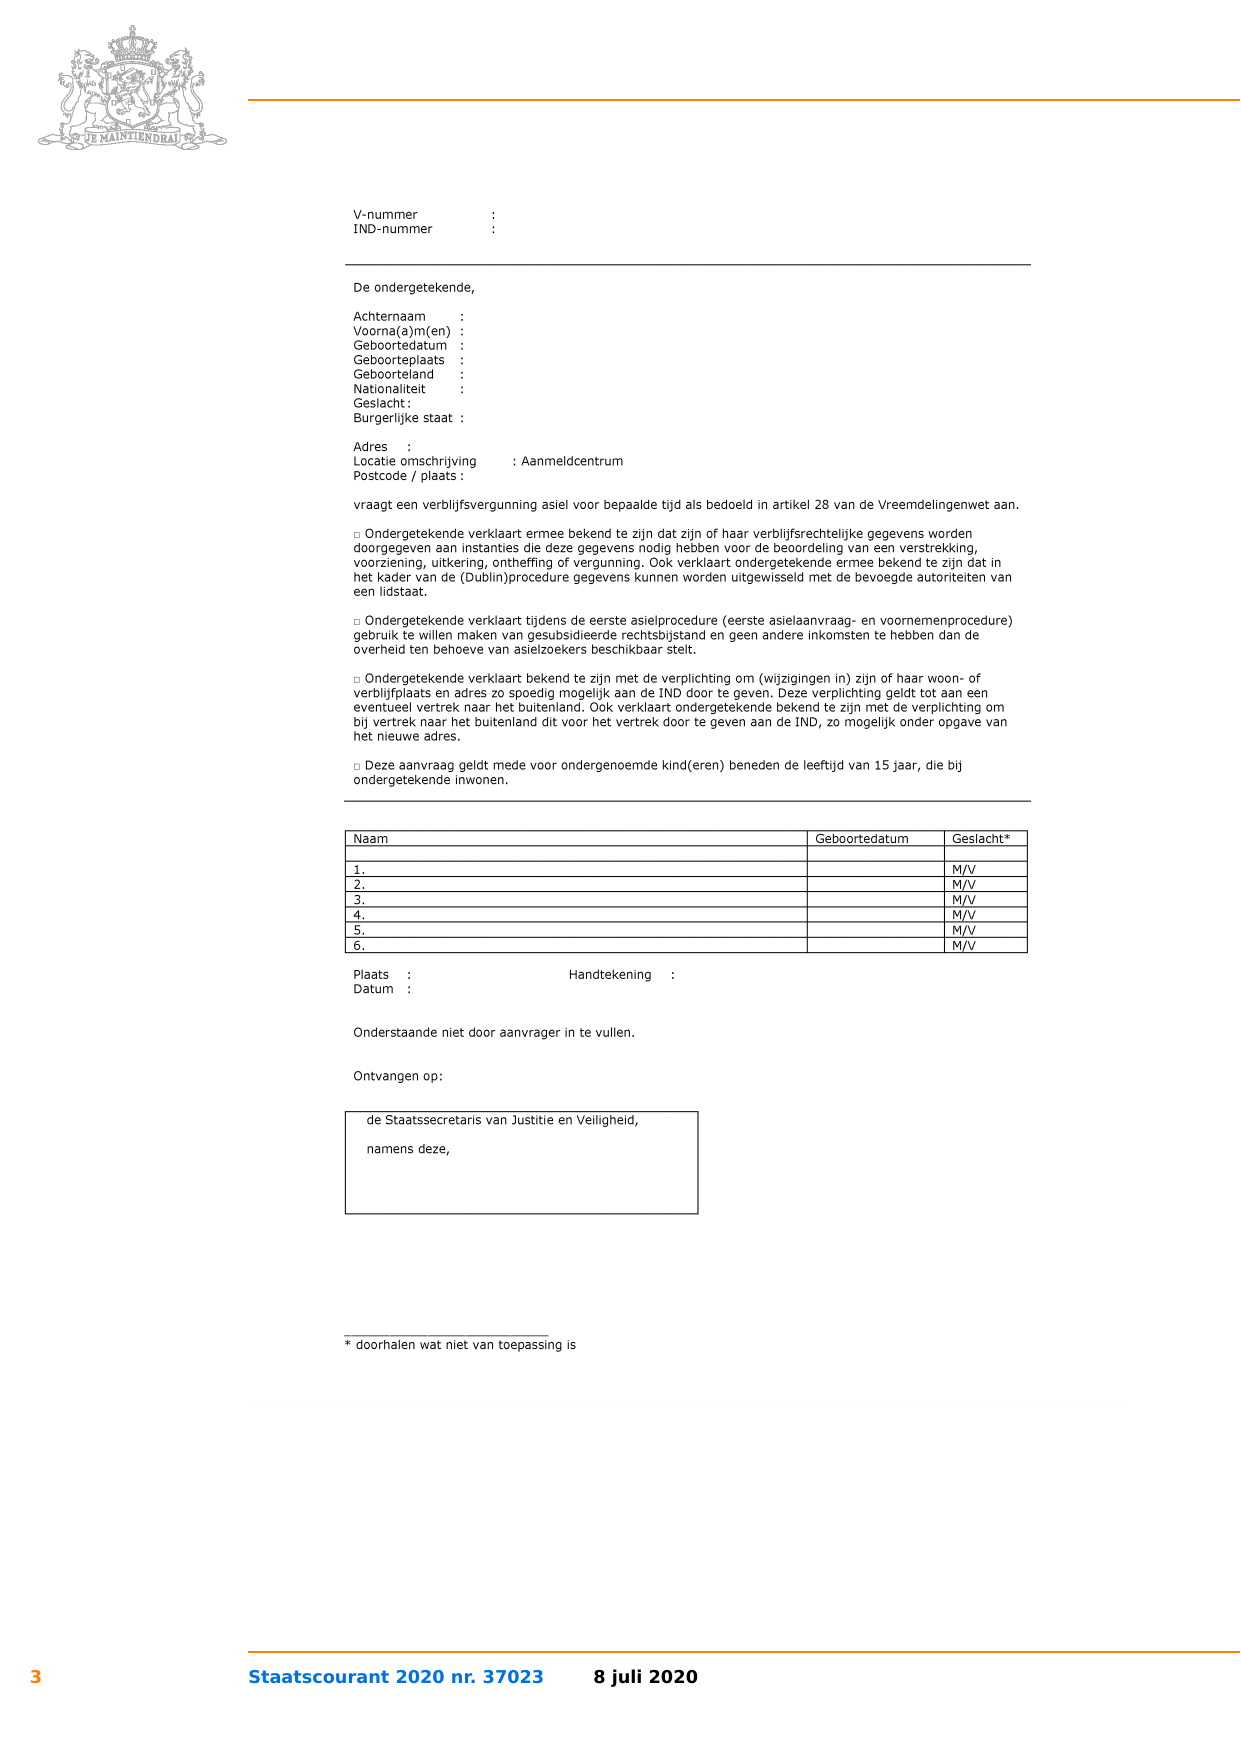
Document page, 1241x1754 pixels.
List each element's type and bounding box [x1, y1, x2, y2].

picture [248, 151, 1134, 1404]
picture [38, 25, 227, 150]
